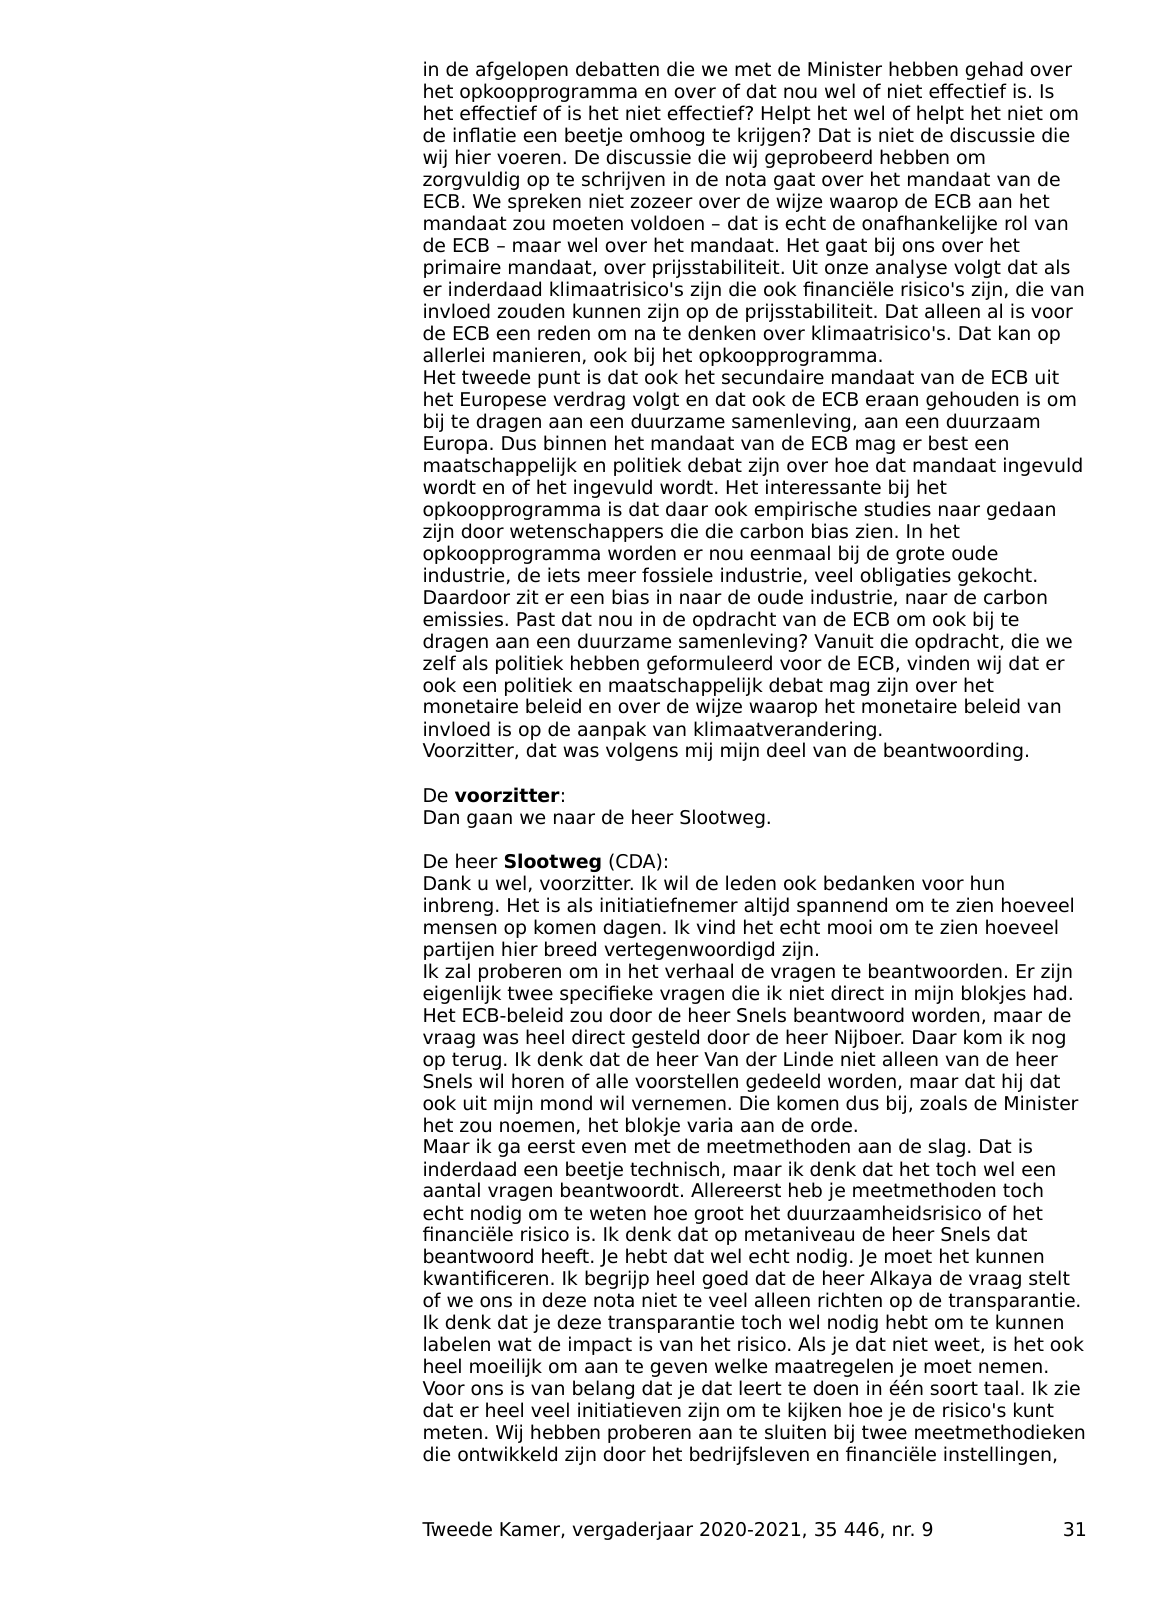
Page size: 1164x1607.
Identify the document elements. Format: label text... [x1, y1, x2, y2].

text Maar ik ga eerst even met de meetmethoden aan de slag. Dat is inderdaad een beetje technisch, maar ik denk dat het toch wel een aantal vragen beantwoordt. Allereerst heb je meetmethoden toch echt nodig om te weten hoe groot het duurzaamheidsrisico of het financiële risico is. Ik denk dat op metaniveau de heer Snels dat beantwoord heeft. Je hebt dat wel echt nodig. Je moet het kunnen kwantificeren. Ik begrijp heel goed dat de heer Alkaya de vraag stelt of we ons in deze nota niet te veel alleen richten op de transparantie. Ik denk dat je deze transparantie toch wel nodig hebt om te kunnen labelen wat de impact is van het risico. Als je dat niet weet, is het ook heel moeilijk om aan te geven welke maatregelen je moet nemen. Voor ons is van belang dat je dat leert te doen in één soort taal. Ik zie dat er heel veel initiatieven zijn om te kijken hoe je de risico's kunt meten. Wij hebben proberen aan te sluiten bij twee meetmethodieken die ontwikkeld zijn door het bedrijfsleven en financiële instellingen, [422, 1136, 1087, 1466]
text in de afgelopen debatten die we met de Minister hebben gehad over het opkoopprogramma en over of dat nou wel of niet effectief is. Is het effectief of is het niet effectief? Helpt het wel of helpt het niet om de inflatie een beetje omhoog te krijgen? Dat is niet de discussie die wij hier voeren. De discussie die wij geprobeerd hebben om zorgvuldig op te schrijven in de nota gaat over het mandaat van de ECB. We spreken niet zozeer over de wijze waarop de ECB aan het mandaat zou moeten voldoen – dat is echt de onafhankelijke rol van de ECB – maar wel over het mandaat. Het gaat bij ons over het primaire mandaat, over prijsstabiliteit. Uit onze analyse volgt dat als er inderdaad klimaatrisico's zijn die ook financiële risico's zijn, die van invloed zouden kunnen zijn op de prijsstabiliteit. Dat alleen al is voor de ECB een reden om na te denken over klimaatrisico's. Dat kan op allerlei manieren, ook bij het opkoopprogramma. [422, 59, 1087, 367]
text Dan gaan we naar de heer Slootweg. [422, 807, 1087, 828]
text Voorzitter, dat was volgens mij mijn deel van de beantwoording. [422, 740, 1087, 762]
text Ik zal proberen om in het verhaal de vragen te beantwoorden. Er zijn eigenlijk twee specifieke vragen die ik niet direct in mijn blokjes had. Het ECB-beleid zou door de heer Snels beantwoord worden, maar de vraag was heel direct gesteld door de heer Nijboer. Daar kom ik nog op terug. Ik denk dat de heer Van der Linde niet alleen van de heer Snels wil horen of alle voorstellen gedeeld worden, maar dat hij dat ook uit mijn mond wil vernemen. Die komen dus bij, zoals de Minister het zou noemen, het blokje varia aan de orde. [422, 961, 1087, 1136]
text De voorzitter: [422, 784, 1087, 807]
text De heer Slootweg (CDA): [422, 851, 1087, 873]
text Het tweede punt is dat ook het secundaire mandaat van de ECB uit het Europese verdrag volgt en dat ook de ECB eraan gehouden is om bij te dragen aan een duurzame samenleving, aan een duurzaam Europa. Dus binnen het mandaat van de ECB mag er best een maatschappelijk en politiek debat zijn over hoe dat mandaat ingevuld wordt en of het ingevuld wordt. Het interessante bij het opkoopprogramma is dat daar ook empirische studies naar gedaan zijn door wetenschappers die die carbon bias zien. In het opkoopprogramma worden er nou eenmaal bij de grote oude industrie, de iets meer fossiele industrie, veel obligaties gekocht. Daardoor zit er een bias in naar de oude industrie, naar de carbon emissies. Past dat nou in de opdracht van de ECB om ook bij te dragen aan een duurzame samenleving? Vanuit die opdracht, die we zelf als politiek hebben geformuleerd voor de ECB, vinden wij dat er ook een politiek en maatschappelijk debat mag zijn over het monetaire beleid en over de wijze waarop het monetaire beleid van invloed is op de aanpak van klimaatverandering. [422, 367, 1087, 740]
text Dank u wel, voorzitter. Ik wil de leden ook bedanken voor hun inbreng. Het is als initiatiefnemer altijd spannend om te zien hoeveel mensen op komen dagen. Ik vind het echt mooi om te zien hoeveel partijen hier breed vertegenwoordigd zijn. [422, 873, 1087, 961]
